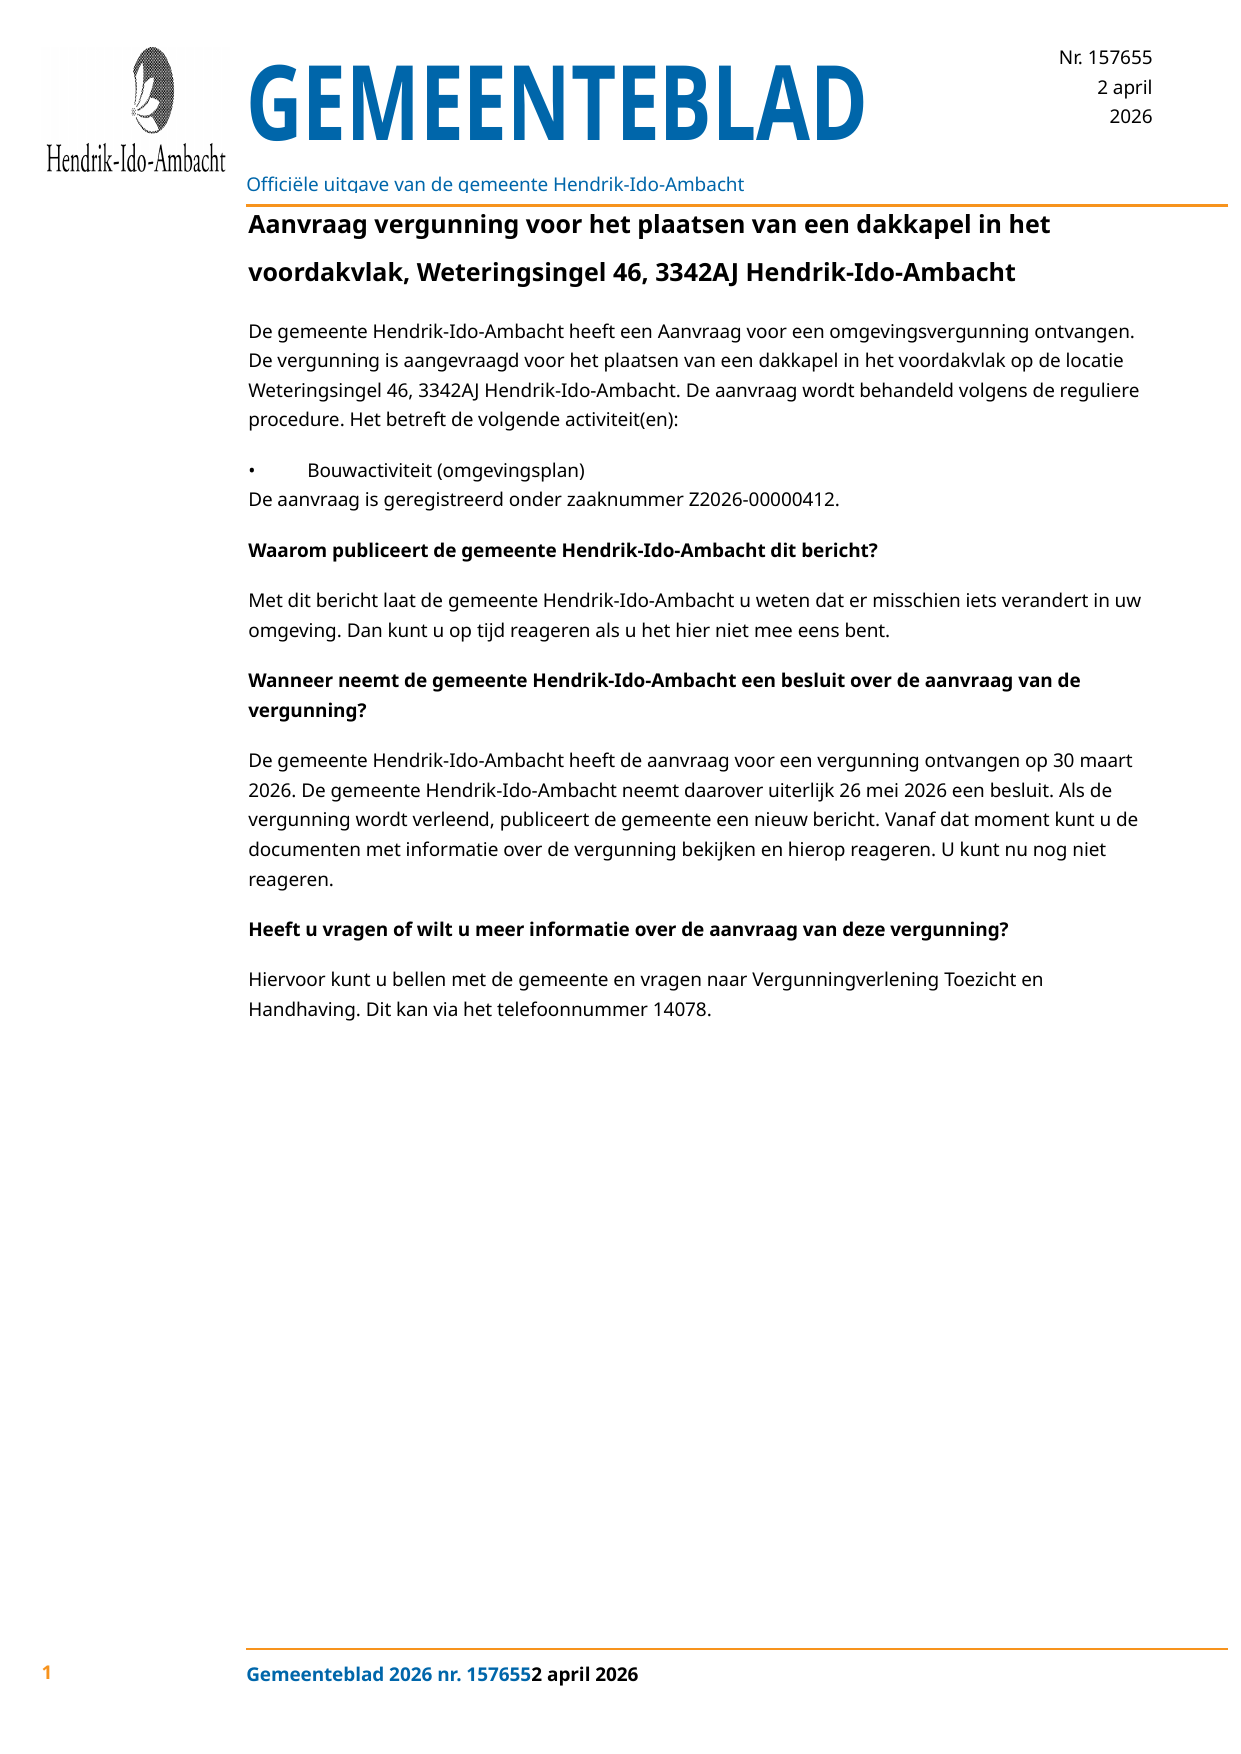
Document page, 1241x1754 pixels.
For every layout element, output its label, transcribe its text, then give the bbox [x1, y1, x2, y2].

text Aanvraag vergunning voor het plaatsen van een dakkapel in het voordakvlak, Weteringsingel 46, 3342AJ Hendrik-Ido-Ambacht [248, 207, 1152, 288]
text Heeft u vragen of wilt u meer informatie over de aanvraag van deze vergunning? [248, 916, 1152, 942]
text Hiervoor kunt u bellen met de gemeente en vragen naar Vergunningverlening Toezicht en Handhaving. Dit kan via het telefoonnummer 14078. [248, 967, 1152, 1022]
picture [41, 47, 231, 172]
text De gemeente Hendrik-Ido-Ambacht heeft de aanvraag voor een vergunning ontvangen op 30 maart 2026. De gemeente Hendrik-Ido-Ambacht neemt daarover uiterlijk 26 mei 2026 een besluit. Als de vergunning wordt verleend, publiceert de gemeente een nieuw bericht. Vanaf dat moment kunt u de documenten met informatie over de vergunning bekijken en hierop reageren. U kunt nu nog niet reageren. [248, 747, 1152, 892]
text Wanneer neemt de gemeente Hendrik-Ido-Ambacht een besluit over de aanvraag van de vergunning? [248, 667, 1152, 723]
text De gemeente Hendrik-Ido-Ambacht heeft een Aanvraag voor een omgevingsvergunning ontvangen. De vergunning is aangevraagd voor het plaatsen van een dakkapel in het voordakvlak op de locatie Weteringsingel 46, 3342AJ Hendrik-Ido-Ambacht. De aanvraag wordt behandeld volgens de reguliere procedure. Het betreft de volgende activiteit(en): [248, 318, 1152, 432]
text De aanvraag is geregistreerd onder zaaknummer Z2026-00000412. [248, 487, 1152, 512]
text Met dit bericht laat de gemeente Hendrik-Ido-Ambacht u weten dat er misschien iets verandert in uw omgeving. Dan kunt u op tijd reageren als u het hier niet mee eens bent. [248, 587, 1152, 643]
text Waarom publiceert de gemeente Hendrik-Ido-Ambacht dit bericht? [248, 537, 1152, 563]
list Bouwactiviteit (omgevingsplan) [248, 457, 1152, 483]
